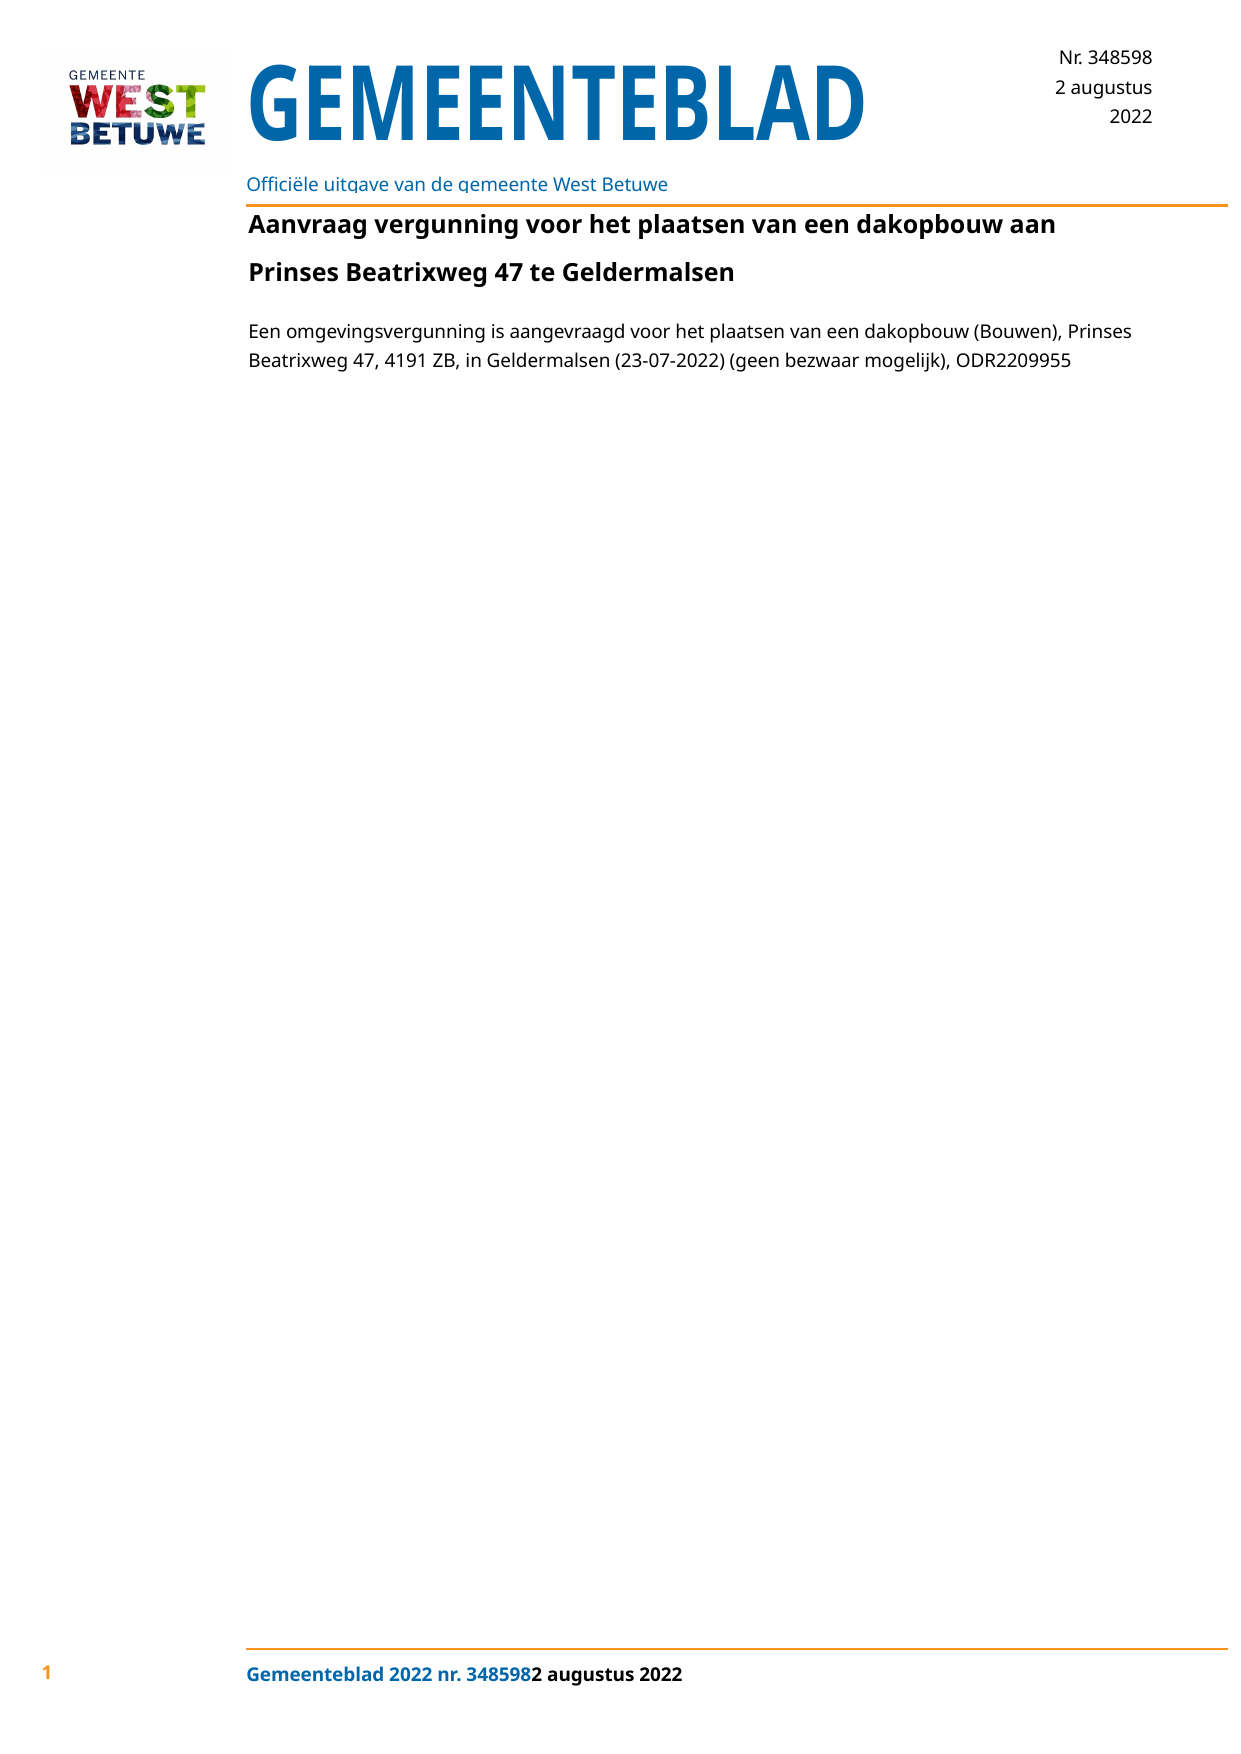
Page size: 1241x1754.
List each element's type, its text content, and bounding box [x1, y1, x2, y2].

picture [41, 47, 231, 172]
text Een omgevingsvergunning is aangevraagd voor het plaatsen van een dakopbouw (Bouwen), Prinses Beatrixweg 47, 4191 ZB, in Geldermalsen (23-07-2022) (geen bezwaar mogelijk), ODR2209955 [248, 318, 1152, 373]
text Aanvraag vergunning voor het plaatsen van een dakopbouw aan Prinses Beatrixweg 47 te Geldermalsen [248, 207, 1152, 288]
